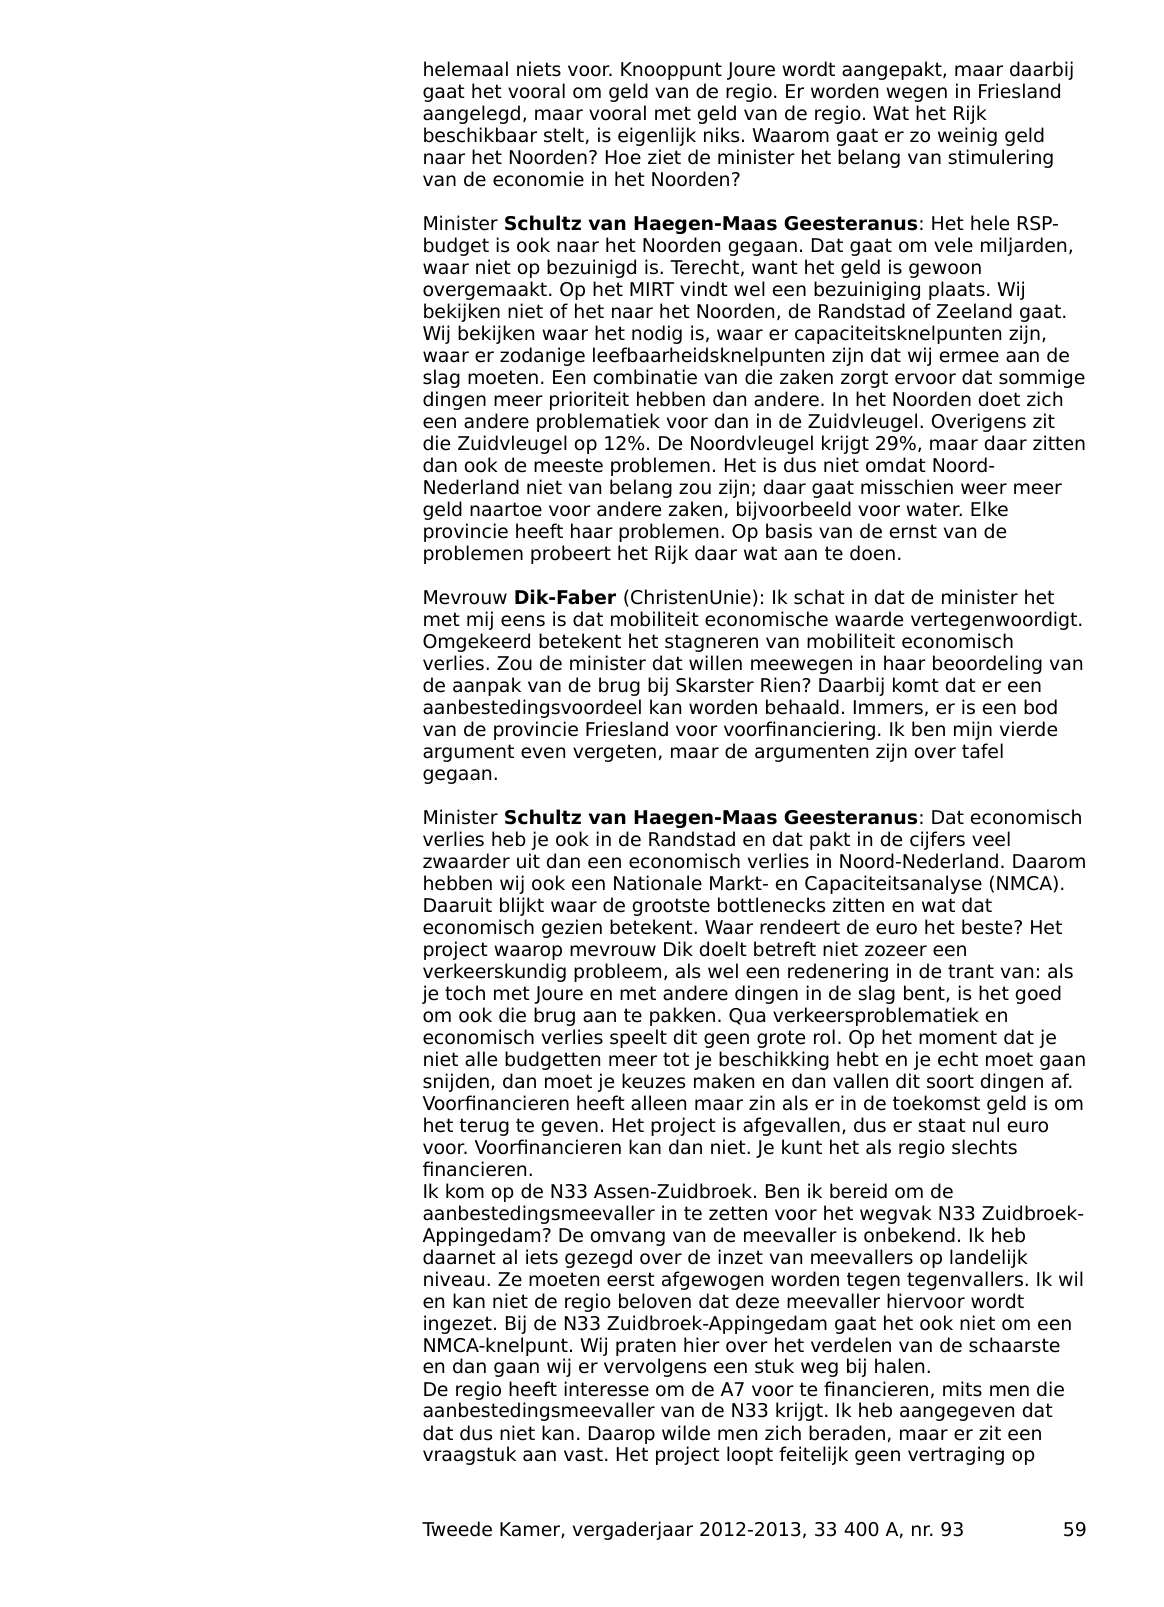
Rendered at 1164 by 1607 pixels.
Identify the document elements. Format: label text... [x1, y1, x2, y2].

text Mevrouw Dik-Faber (ChristenUnie): Ik schat in dat de minister het met mij eens is dat mobiliteit economische waarde vertegenwoordigt. Omgekeerd betekent het stagneren van mobiliteit economisch verlies. Zou de minister dat willen meewegen in haar beoordeling van de aanpak van de brug bij Skarster Rien? Daarbij komt dat er een aanbestedingsvoordeel kan worden behaald. Immers, er is een bod van de provincie Friesland voor voorfinanciering. Ik ben mijn vierde argument even vergeten, maar de argumenten zijn over tafel gegaan. [422, 587, 1087, 785]
text Ik kom op de N33 Assen-Zuidbroek. Ben ik bereid om de aanbestedingsmeevaller in te zetten voor het wegvak N33 Zuidbroek-Appingedam? De omvang van de meevaller is onbekend. Ik heb daarnet al iets gezegd over de inzet van meevallers op landelijk niveau. Ze moeten eerst afgewogen worden tegen tegenvallers. Ik wil en kan niet de regio beloven dat deze meevaller hiervoor wordt ingezet. Bij de N33 Zuidbroek-Appingedam gaat het ook niet om een NMCA-knelpunt. Wij praten hier over het verdelen van de schaarste en dan gaan wij er vervolgens een stuk weg bij halen. [422, 1181, 1087, 1378]
text De regio heeft interesse om de A7 voor te financieren, mits men die aanbestedingsmeevaller van de N33 krijgt. Ik heb aangegeven dat dat dus niet kan. Daarop wilde men zich beraden, maar er zit een vraagstuk aan vast. Het project loopt feitelijk geen vertraging op [422, 1378, 1087, 1466]
text helemaal niets voor. Knooppunt Joure wordt aangepakt, maar daarbij gaat het vooral om geld van de regio. Er worden wegen in Friesland aangelegd, maar vooral met geld van de regio. Wat het Rijk beschikbaar stelt, is eigenlijk niks. Waarom gaat er zo weinig geld naar het Noorden? Hoe ziet de minister het belang van stimulering van de economie in het Noorden? [422, 59, 1087, 191]
text Minister Schultz van Haegen-Maas Geesteranus: Het hele RSP-budget is ook naar het Noorden gegaan. Dat gaat om vele miljarden, waar niet op bezuinigd is. Terecht, want het geld is gewoon overgemaakt. Op het MIRT vindt wel een bezuiniging plaats. Wij bekijken niet of het naar het Noorden, de Randstad of Zeeland gaat. Wij bekijken waar het nodig is, waar er capaciteitsknelpunten zijn, waar er zodanige leefbaarheidsknelpunten zijn dat wij ermee aan de slag moeten. Een combinatie van die zaken zorgt ervoor dat sommige dingen meer prioriteit hebben dan andere. In het Noorden doet zich een andere problematiek voor dan in de Zuidvleugel. Overigens zit die Zuidvleugel op 12%. De Noordvleugel krijgt 29%, maar daar zitten dan ook de meeste problemen. Het is dus niet omdat Noord-Nederland niet van belang zou zijn; daar gaat misschien weer meer geld naartoe voor andere zaken, bijvoorbeeld voor water. Elke provincie heeft haar problemen. Op basis van de ernst van de problemen probeert het Rijk daar wat aan te doen. [422, 213, 1087, 565]
text Minister Schultz van Haegen-Maas Geesteranus: Dat economisch verlies heb je ook in de Randstad en dat pakt in de cijfers veel zwaarder uit dan een economisch verlies in Noord-Nederland. Daarom hebben wij ook een Nationale Markt- en Capaciteitsanalyse (NMCA). Daaruit blijkt waar de grootste bottlenecks zitten en wat dat economisch gezien betekent. Waar rendeert de euro het beste? Het project waarop mevrouw Dik doelt betreft niet zozeer een verkeerskundig probleem, als wel een redenering in de trant van: als je toch met Joure en met andere dingen in de slag bent, is het goed om ook die brug aan te pakken. Qua verkeersproblematiek en economisch verlies speelt dit geen grote rol. Op het moment dat je niet alle budgetten meer tot je beschikking hebt en je echt moet gaan snijden, dan moet je keuzes maken en dan vallen dit soort dingen af. Voorfinancieren heeft alleen maar zin als er in de toekomst geld is om het terug te geven. Het project is afgevallen, dus er staat nul euro voor. Voorfinancieren kan dan niet. Je kunt het als regio slechts financieren. [422, 807, 1087, 1181]
